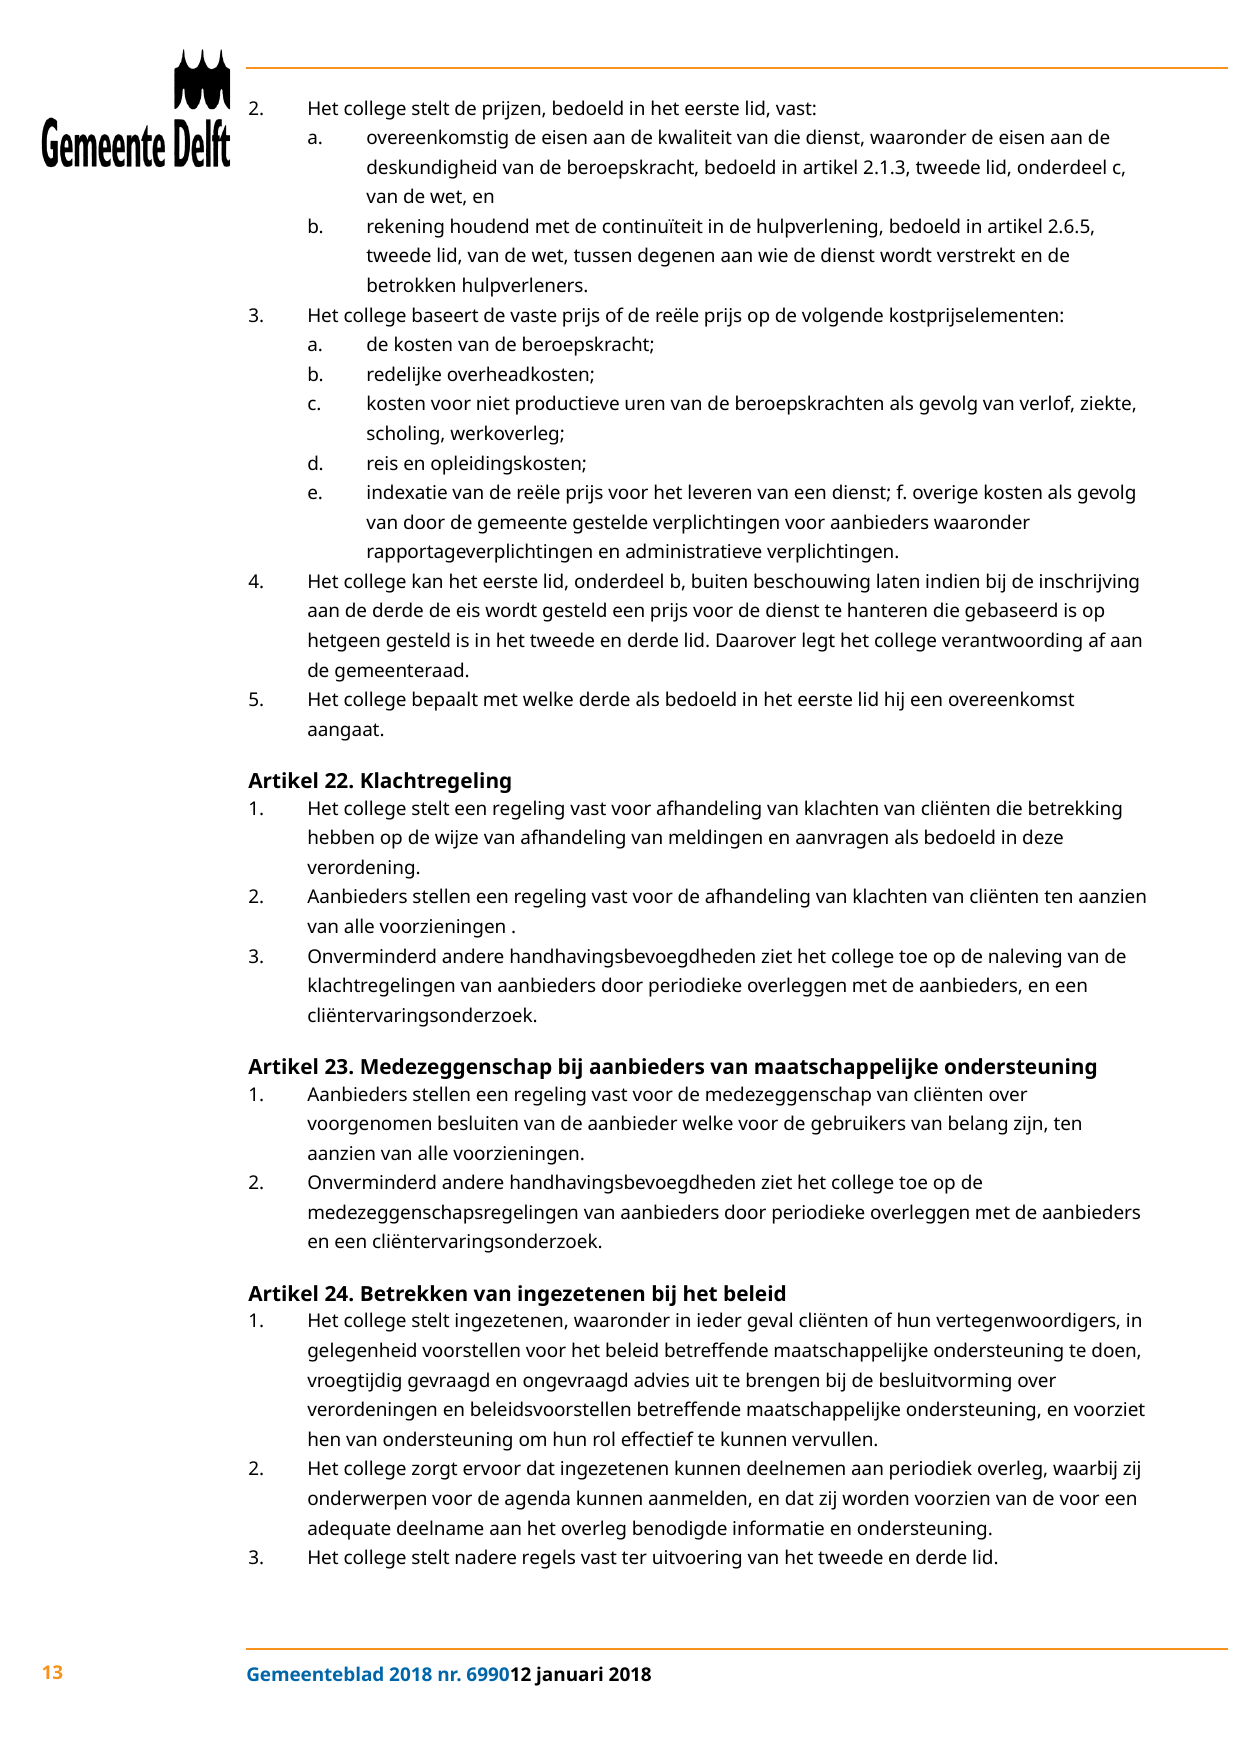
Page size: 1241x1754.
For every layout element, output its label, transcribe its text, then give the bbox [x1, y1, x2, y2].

list Onverminderd andere handhavingsbevoegdheden ziet het college toe op de naleving van de klachtregelingen van aanbieders door periodieke overleggen met de aanbieders, en een cliëntervaringsonderzoek. [248, 943, 1152, 1028]
list reis en opleidingskosten; [307, 450, 1152, 476]
picture [41, 47, 231, 172]
list Aanbieders stellen een regeling vast voor de afhandeling van klachten van cliënten ten aanzien van alle voorzieningen . [248, 884, 1152, 939]
list Het college stelt de prijzen, bedoeld in het eerste lid, vast: [248, 95, 1152, 121]
list kosten voor niet productieve uren van de beroepskrachten als gevolg van verlof, ziekte, scholing, werkoverleg; [307, 391, 1152, 446]
list Onverminderd andere handhavingsbevoegdheden ziet het college toe op de medezeggenschapsregelingen van aanbieders door periodieke overleggen met de aanbieders en een cliëntervaringsonderzoek. [248, 1169, 1152, 1254]
list Het college stelt een regeling vast voor afhandeling van klachten van cliënten die betrekking hebben op de wijze van afhandeling van meldingen en aanvragen als bedoeld in deze verordening. [248, 795, 1152, 880]
list de kosten van de beroepskracht; [307, 331, 1152, 357]
list Het college bepaalt met welke derde als bedoeld in het eerste lid hij een overeenkomst aangaat. [248, 686, 1152, 742]
list Het college baseert de vaste prijs of de reële prijs op de volgende kostprijselementen: [248, 302, 1152, 328]
list Het college zorgt ervoor dat ingezetenen kunnen deelnemen aan periodiek overleg, waarbij zij onderwerpen voor de agenda kunnen aanmelden, en dat zij worden voorzien van de voor een adequate deelname aan het overleg benodigde informatie en ondersteuning. [248, 1456, 1152, 1540]
list rekening houdend met de continuïteit in de hulpverlening, bedoeld in artikel 2.6.5, tweede lid, van de wet, tussen degenen aan wie de dienst wordt verstrekt en de betrokken hulpverleners. [307, 213, 1152, 298]
list Aanbieders stellen een regeling vast voor de medezeggenschap van cliënten over voorgenomen besluiten van de aanbieder welke voor de gebruikers van belang zijn, ten aanzien van alle voorzieningen. [248, 1081, 1152, 1166]
list redelijke overheadkosten; [307, 361, 1152, 387]
list indexatie van de reële prijs voor het leveren van een dienst; f. overige kosten als gevolg van door de gemeente gestelde verplichtingen voor aanbieders waaronder rapportageverplichtingen en administratieve verplichtingen. [307, 479, 1152, 564]
text Artikel 24. Betrekken van ingezetenen bij het beleid [248, 1279, 1152, 1308]
list Het college stelt ingezetenen, waaronder in ieder geval cliënten of hun vertegenwoordigers, in gelegenheid voorstellen voor het beleid betreffende maatschappelijke ondersteuning te doen, vroegtijdig gevraagd en ongevraagd advies uit te brengen bij de besluitvorming over verordeningen en beleidsvoorstellen betreffende maatschappelijke ondersteuning, en voorziet hen van ondersteuning om hun rol effectief te kunnen vervullen. [248, 1308, 1152, 1452]
text Artikel 22. Klachtregeling [248, 766, 1152, 795]
list Het college kan het eerste lid, onderdeel b, buiten beschouwing laten indien bij de inschrijving aan de derde de eis wordt gesteld een prijs voor de dienst te hanteren die gebaseerd is op hetgeen gesteld is in het tweede en derde lid. Daarover legt het college verantwoording af aan de gemeenteraad. [248, 568, 1152, 683]
list overeenkomstig de eisen aan de kwaliteit van die dienst, waaronder de eisen aan de deskundigheid van de beroepskracht, bedoeld in artikel 2.1.3, tweede lid, onderdeel c, van de wet, en [307, 124, 1152, 209]
text Artikel 23. Medezeggenschap bij aanbieders van maatschappelijke ondersteuning [248, 1052, 1152, 1081]
list Het college stelt nadere regels vast ter uitvoering van het tweede en derde lid. [248, 1544, 1152, 1570]
